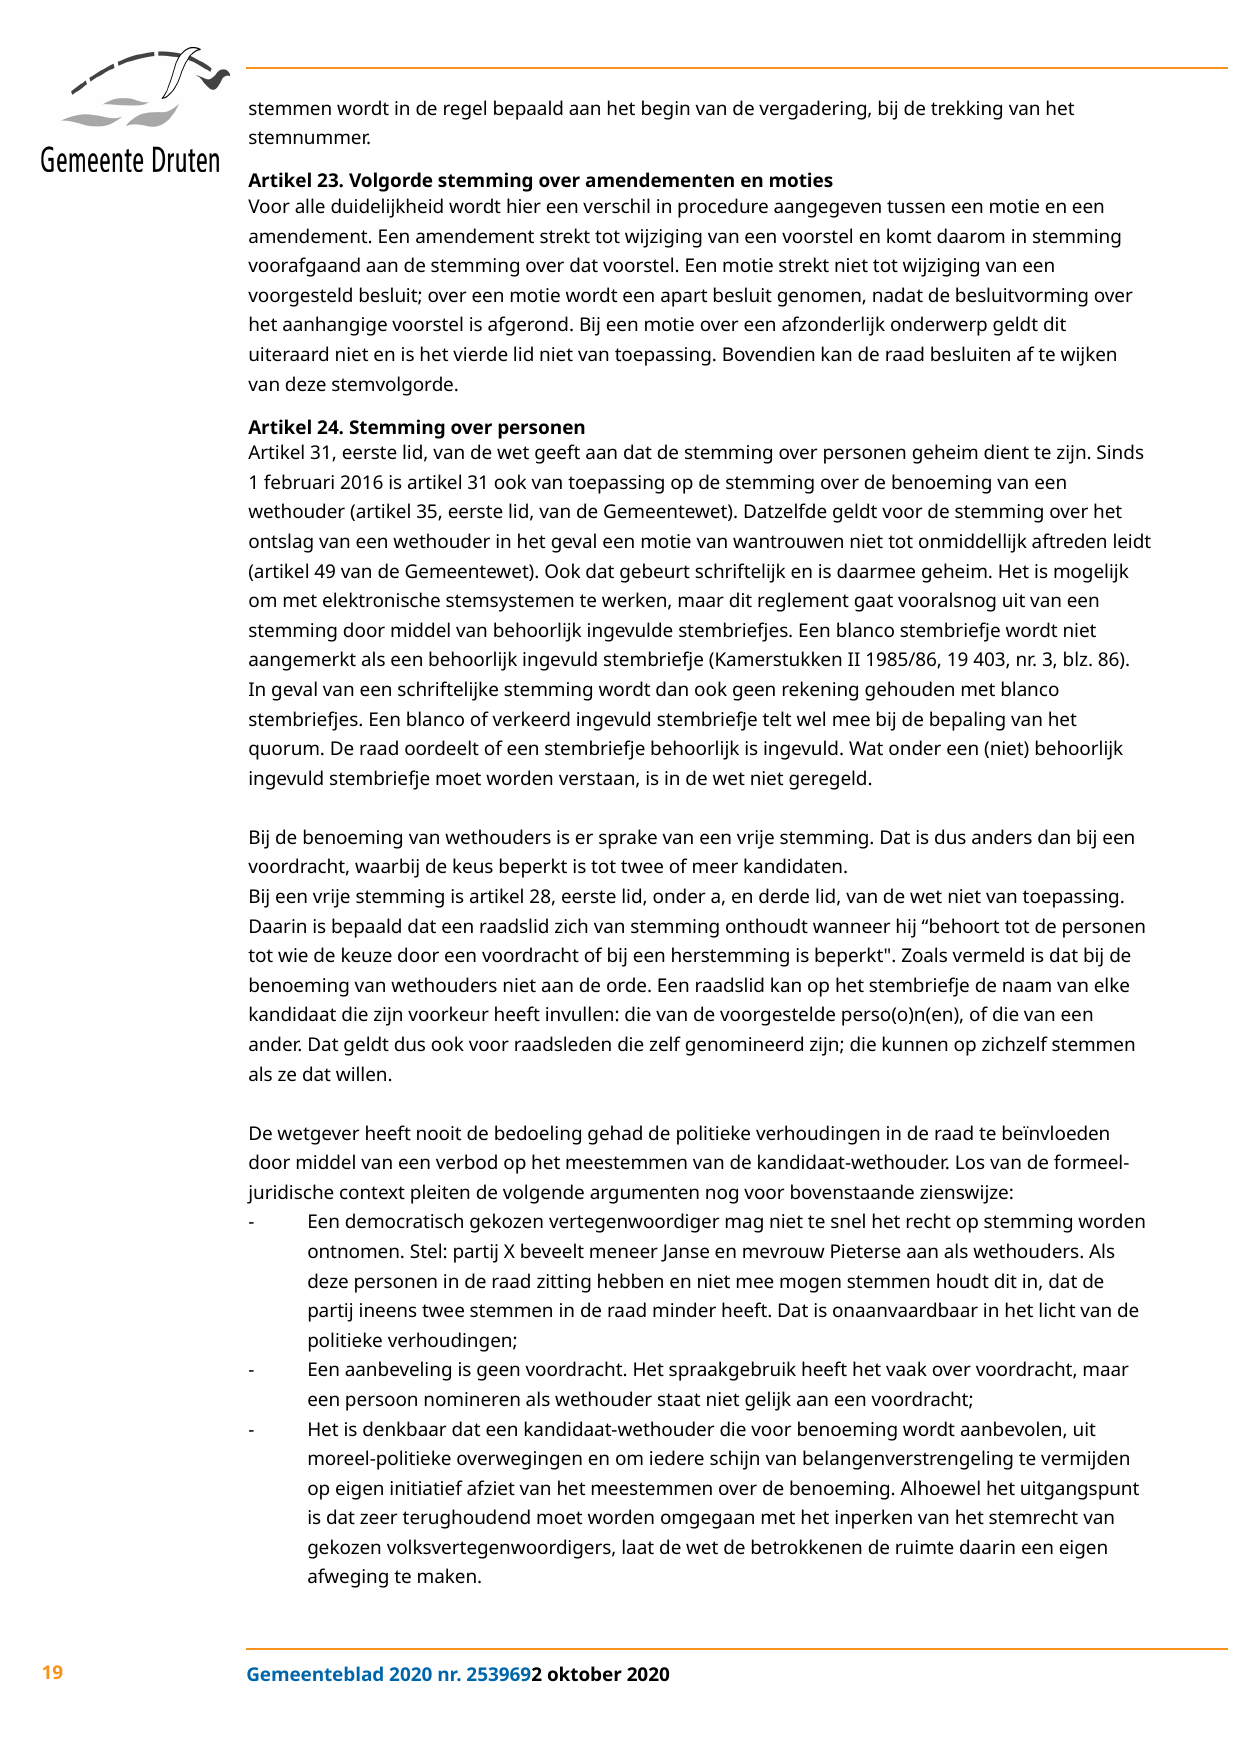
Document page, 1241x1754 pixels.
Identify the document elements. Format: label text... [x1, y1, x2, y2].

text De wetgever heeft nooit de bedoeling gehad de politieke verhoudingen in de raad te beïnvloeden door middel van een verbod op het meestemmen van de kandidaat-wethouder. Los van de formeel-juridische context pleiten de volgende argumenten nog voor bovenstaande zienswijze: [248, 1120, 1152, 1205]
picture [41, 47, 231, 172]
list Het is denkbaar dat een kandidaat-wethouder die voor benoeming wordt aanbevolen, uit moreel-politieke overwegingen en om iedere schijn van belangenverstrengeling te vermijden op eigen initiatief afziet van het meestemmen over de benoeming. Alhoewel het uitgangspunt is dat zeer terughoudend moet worden omgegaan met het inperken van het stemrecht van gekozen volksvertegenwoordigers, laat de wet de betrokkenen de ruimte daarin een eigen afweging te maken. [248, 1416, 1152, 1589]
text Voor alle duidelijkheid wordt hier een verschil in procedure aangegeven tussen een motie en een amendement. Een amendement strekt tot wijziging van een voorstel en komt daarom in stemming voorafgaand aan de stemming over dat voorstel. Een motie strekt niet tot wijziging van een voorgesteld besluit; over een motie wordt een apart besluit genomen, nadat de besluitvorming over het aanhangige voorstel is afgerond. Bij een motie over een afzonderlijk onderwerp geldt dit uiteraard niet en is het vierde lid niet van toepassing. Bovendien kan de raad besluiten af te wijken van deze stemvolgorde. [248, 193, 1152, 396]
text Artikel 31, eerste lid, van de wet geeft aan dat de stemming over personen geheim dient te zijn. Sinds 1 februari 2016 is artikel 31 ook van toepassing op de stemming over de benoeming van een wethouder (artikel 35, eerste lid, van de Gemeentewet). Datzelfde geldt voor de stemming over het ontslag van een wethouder in het geval een motie van wantrouwen niet tot onmiddellijk aftreden leidt (artikel 49 van de Gemeentewet). Ook dat gebeurt schriftelijk en is daarmee geheim. Het is mogelijk om met elektronische stemsystemen te werken, maar dit reglement gaat vooralsnog uit van een stemming door middel van behoorlijk ingevulde stembriefjes. Een blanco stembriefje wordt niet aangemerkt als een behoorlijk ingevuld stembriefje (Kamerstukken II 1985/86, 19 403, nr. 3, blz. 86). In geval van een schriftelijke stemming wordt dan ook geen rekening gehouden met blanco stembriefjes. Een blanco of verkeerd ingevuld stembriefje telt wel mee bij de bepaling van het quorum. De raad oordeelt of een stembriefje behoorlijk is ingevuld. Wat onder een (niet) behoorlijk ingevuld stembriefje moet worden verstaan, is in de wet niet geregeld. [248, 439, 1152, 791]
text stemmen wordt in de regel bepaald aan het begin van de vergadering, bij de trekking van het stemnummer. [248, 95, 1152, 150]
list Een democratisch gekozen vertegenwoordiger mag niet te snel het recht op stemming worden ontnomen. Stel: partij X beveelt meneer Janse en mevrouw Pieterse aan als wethouders. Als deze personen in de raad zitting hebben en niet mee mogen stemmen houdt dit in, dat de partij ineens twee stemmen in de raad minder heeft. Dat is onaanvaardbaar in het licht van de politieke verhoudingen; [248, 1209, 1152, 1353]
text Bij de benoeming van wethouders is er sprake van een vrije stemming. Dat is dus anders dan bij een voordracht, waarbij de keus beperkt is tot twee of meer kandidaten. [248, 824, 1152, 879]
text Bij een vrije stemming is artikel 28, eerste lid, onder a, en derde lid, van de wet niet van toepassing. Daarin is bepaald dat een raadslid zich van stemming onthoudt wanneer hij “behoort tot de personen tot wie de keuze door een voordracht of bij een herstemming is beperkt". Zoals vermeld is dat bij de benoeming van wethouders niet aan de orde. Een raadslid kan op het stembriefje de naam van elke kandidaat die zijn voorkeur heeft invullen: die van de voorgestelde perso(o)n(en), of die van een ander. Dat geldt dus ook voor raadsleden die zelf genomineerd zijn; die kunnen op zichzelf stemmen als ze dat willen. [248, 883, 1152, 1087]
text Artikel 24. Stemming over personen [248, 414, 1152, 439]
list Een aanbeveling is geen voordracht. Het spraakgebruik heeft het vaak over voordracht, maar een persoon nomineren als wethouder staat niet gelijk aan een voordracht; [248, 1357, 1152, 1412]
text Artikel 23. Volgorde stemming over amendementen en moties [248, 167, 1152, 193]
